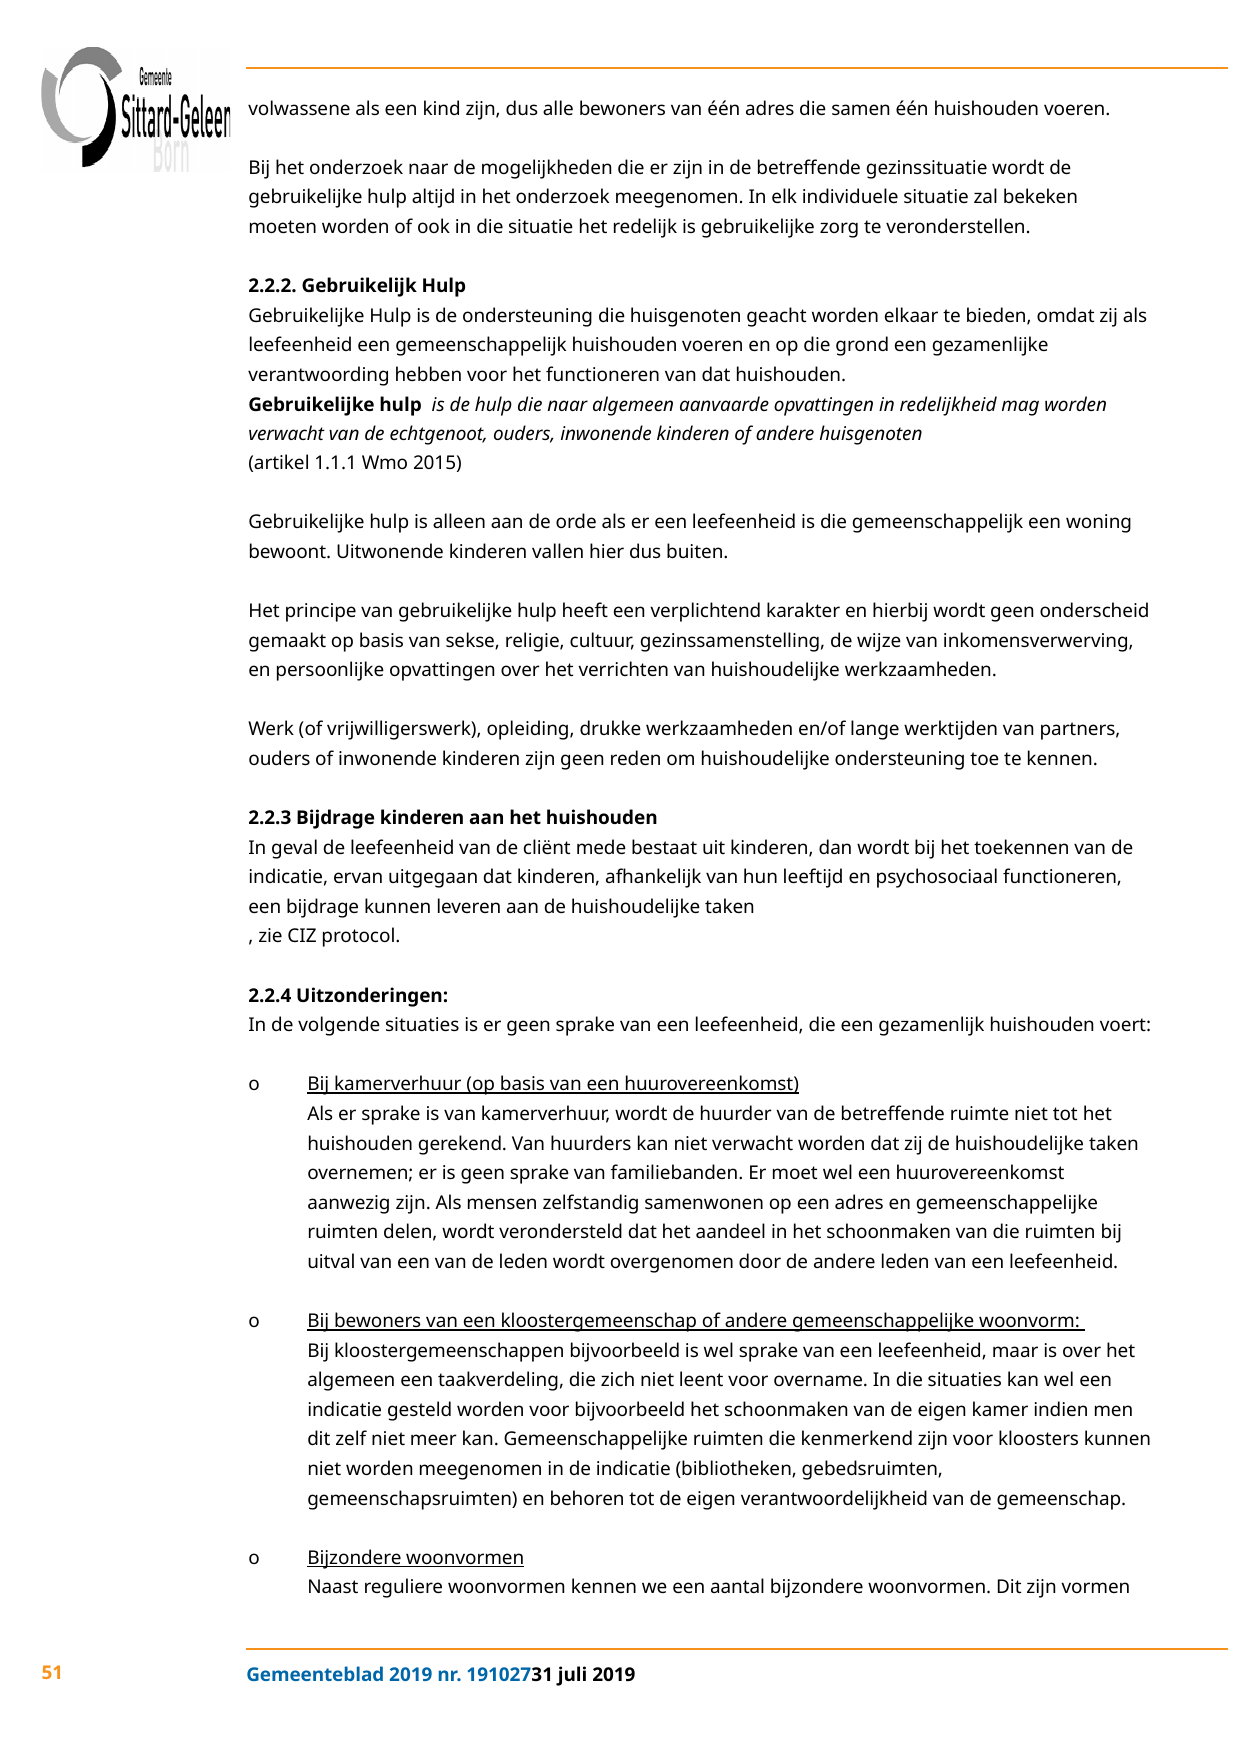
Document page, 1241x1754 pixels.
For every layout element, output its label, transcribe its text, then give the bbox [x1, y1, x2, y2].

text In geval de leefeenheid van de cliënt mede bestaat uit kinderen, dan wordt bij het toekennen van de indicatie, ervan uitgegaan dat kinderen, afhankelijk van hun leeftijd en psychosociaal functioneren, een bijdrage kunnen leveren aan de huishoudelijke taken [248, 834, 1152, 919]
text Gebruikelijke hulp is alleen aan de orde als er een leefeenheid is die gemeenschappelijk een woning bewoont. Uitwonende kinderen vallen hier dus buiten. [248, 508, 1152, 564]
text Werk (of vrijwilligerswerk), opleiding, drukke werkzaamheden en/of lange werktijden van partners, ouders of inwonende kinderen zijn geen reden om huishoudelijke ondersteuning toe te kennen. [248, 716, 1152, 771]
list Bij bewoners van een kloostergemeenschap of andere gemeenschappelijke woonvorm: [248, 1307, 1152, 1333]
text 2.2.2. Gebruikelijk Hulp [248, 272, 1152, 298]
text 2.2.4 Uitzonderingen: [248, 982, 1152, 1007]
text , zie CIZ protocol. [248, 923, 1152, 948]
picture [41, 47, 231, 172]
list Bijzondere woonvormen [248, 1544, 1152, 1569]
list Bij kamerverhuur (op basis van een huurovereenkomst) [248, 1071, 1152, 1096]
table_header Gebruikelijke hulp is de hulp die naar algemeen aanvaarde opvattingen in redelijkheid mag worden verwacht van de echtgenoot, ouders, inwonende kinderen of andere huisgenoten [248, 391, 1152, 446]
list Naast reguliere woonvormen kennen we een aantal bijzondere woonvormen. Dit zijn vormen [248, 1573, 1152, 1599]
list Bij kloostergemeenschappen bijvoorbeeld is wel sprake van een leefeenheid, maar is over het algemeen een taakverdeling, die zich niet leent voor overname. In die situaties kan wel een indicatie gesteld worden voor bijvoorbeeld het schoonmaken van de eigen kamer indien men dit zelf niet meer kan. Gemeenschappelijke ruimten die kenmerkend zijn voor kloosters kunnen niet worden meegenomen in de indicatie (bibliotheken, gebedsruimten, gemeenschapsruimten) en behoren tot de eigen verantwoordelijkheid van de gemeenschap. [248, 1337, 1152, 1510]
text volwassene als een kind zijn, dus alle bewoners van één adres die samen één huishouden voeren. [248, 95, 1152, 121]
list Als er sprake is van kamerverhuur, wordt de huurder van de betreffende ruimte niet tot het huishouden gerekend. Van huurders kan niet verwacht worden dat zij de huishoudelijke taken overnemen; er is geen sprake van familiebanden. Er moet wel een huurovereenkomst aanwezig zijn. Als mensen zelfstandig samenwonen op een adres en gemeenschappelijke ruimten delen, wordt verondersteld dat het aandeel in het schoonmaken van die ruimten bij uitval van een van de leden wordt overgenomen door de andere leden van een leefeenheid. [248, 1100, 1152, 1274]
text Het principe van gebruikelijke hulp heeft een verplichtend karakter en hierbij wordt geen onderscheid gemaakt op basis van sekse, religie, cultuur, gezinssamenstelling, de wijze van inkomensverwerving, en persoonlijke opvattingen over het verrichten van huishoudelijke werkzaamheden. [248, 597, 1152, 682]
text 2.2.3 Bijdrage kinderen aan het huishouden [248, 804, 1152, 830]
text In de volgende situaties is er geen sprake van een leefeenheid, die een gezamenlijk huishouden voert: [248, 1011, 1152, 1037]
text Gebruikelijke Hulp is de ondersteuning die huisgenoten geacht worden elkaar te bieden, omdat zij als leefeenheid een gemeenschappelijk huishouden voeren en op die grond een gezamenlijke verantwoording hebben voor het functioneren van dat huishouden. [248, 302, 1152, 387]
text (artikel 1.1.1 Wmo 2015) [248, 449, 1152, 475]
text Bij het onderzoek naar de mogelijkheden die er zijn in de betreffende gezinssituatie wordt de gebruikelijke hulp altijd in het onderzoek meegenomen. In elk individuele situatie zal bekeken moeten worden of ook in die situatie het redelijk is gebruikelijke zorg te veronderstellen. [248, 154, 1152, 239]
